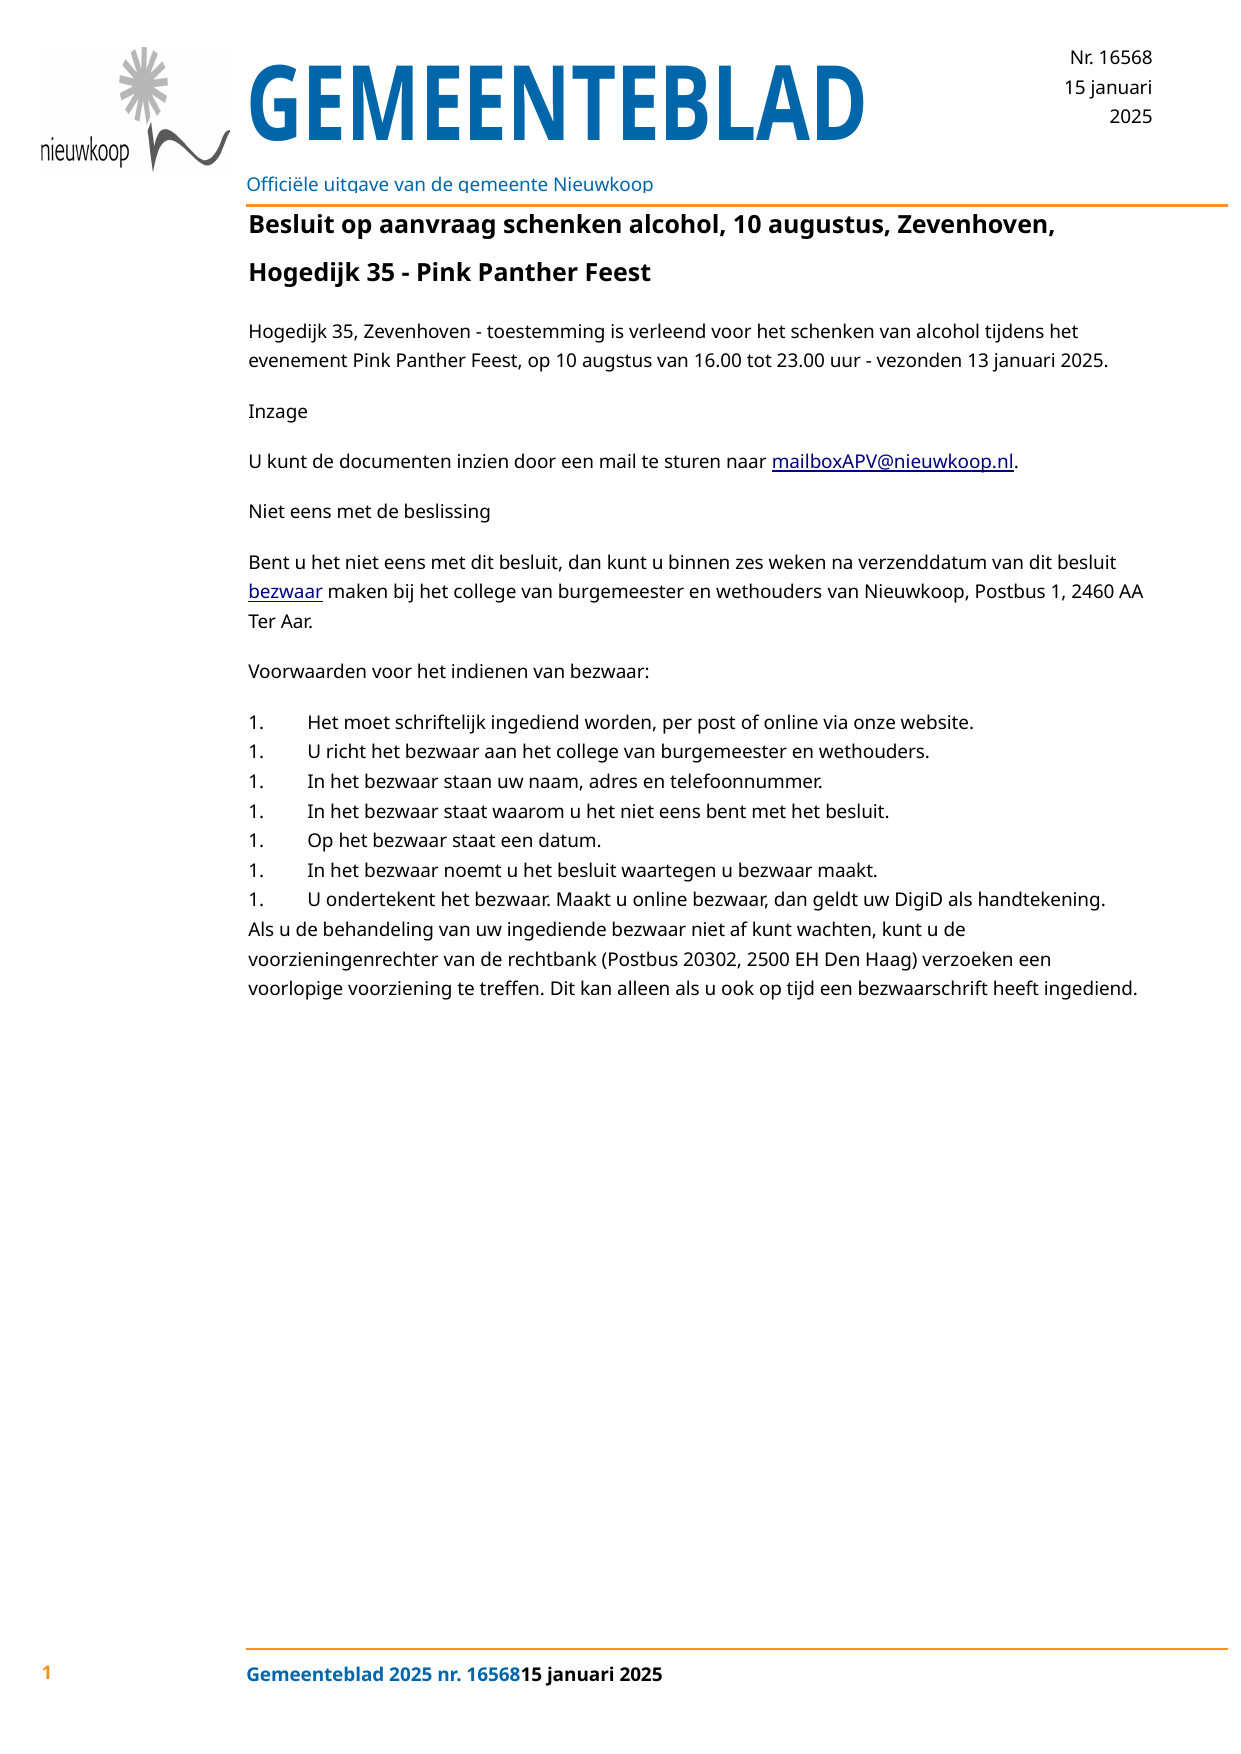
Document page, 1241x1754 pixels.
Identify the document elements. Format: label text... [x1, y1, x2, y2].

picture [41, 47, 231, 172]
list In het bezwaar staan uw naam, adres en telefoonnummer. [248, 768, 1152, 794]
text Inzage [248, 398, 1152, 424]
text Besluit op aanvraag schenken alcohol, 10 augustus, Zevenhoven, Hogedijk 35 - Pink Panther Feest [248, 207, 1152, 288]
list Op het bezwaar staat een datum. [248, 827, 1152, 853]
list U richt het bezwaar aan het college van burgemeester en wethouders. [248, 739, 1152, 764]
list Het moet schriftelijk ingediend worden, per post of online via onze website. [248, 709, 1152, 735]
list U ondertekent het bezwaar. Maakt u online bezwaar, dan geldt uw DigiD als handtekening. [248, 887, 1152, 912]
list In het bezwaar noemt u het besluit waartegen u bezwaar maakt. [248, 857, 1152, 883]
text U kunt de documenten inzien door een mail te sturen naar mailboxAPV@nieuwkoop.nl. [248, 448, 1152, 474]
text Niet eens met de beslissing [248, 499, 1152, 524]
text Voorwaarden voor het indienen van bezwaar: [248, 659, 1152, 684]
text Bent u het niet eens met dit besluit, dan kunt u binnen zes weken na verzenddatum van dit besluit bezwaar maken bij het college van burgemeester en wethouders van Nieuwkoop, Postbus 1, 2460 AA Ter Aar. [248, 549, 1152, 634]
text Als u de behandeling van uw ingediende bezwaar niet af kunt wachten, kunt u de voorzieningenrechter van de rechtbank (Postbus 20302, 2500 EH Den Haag) verzoeken een voorlopige voorziening te treffen. Dit kan alleen als u ook op tijd een bezwaarschrift heeft ingediend. [248, 916, 1152, 1001]
text Hogedijk 35, Zevenhoven - toestemming is verleend voor het schenken van alcohol tijdens het evenement Pink Panther Feest, op 10 augstus van 16.00 tot 23.00 uur - vezonden 13 januari 2025. [248, 318, 1152, 373]
list In het bezwaar staat waarom u het niet eens bent met het besluit. [248, 798, 1152, 824]
